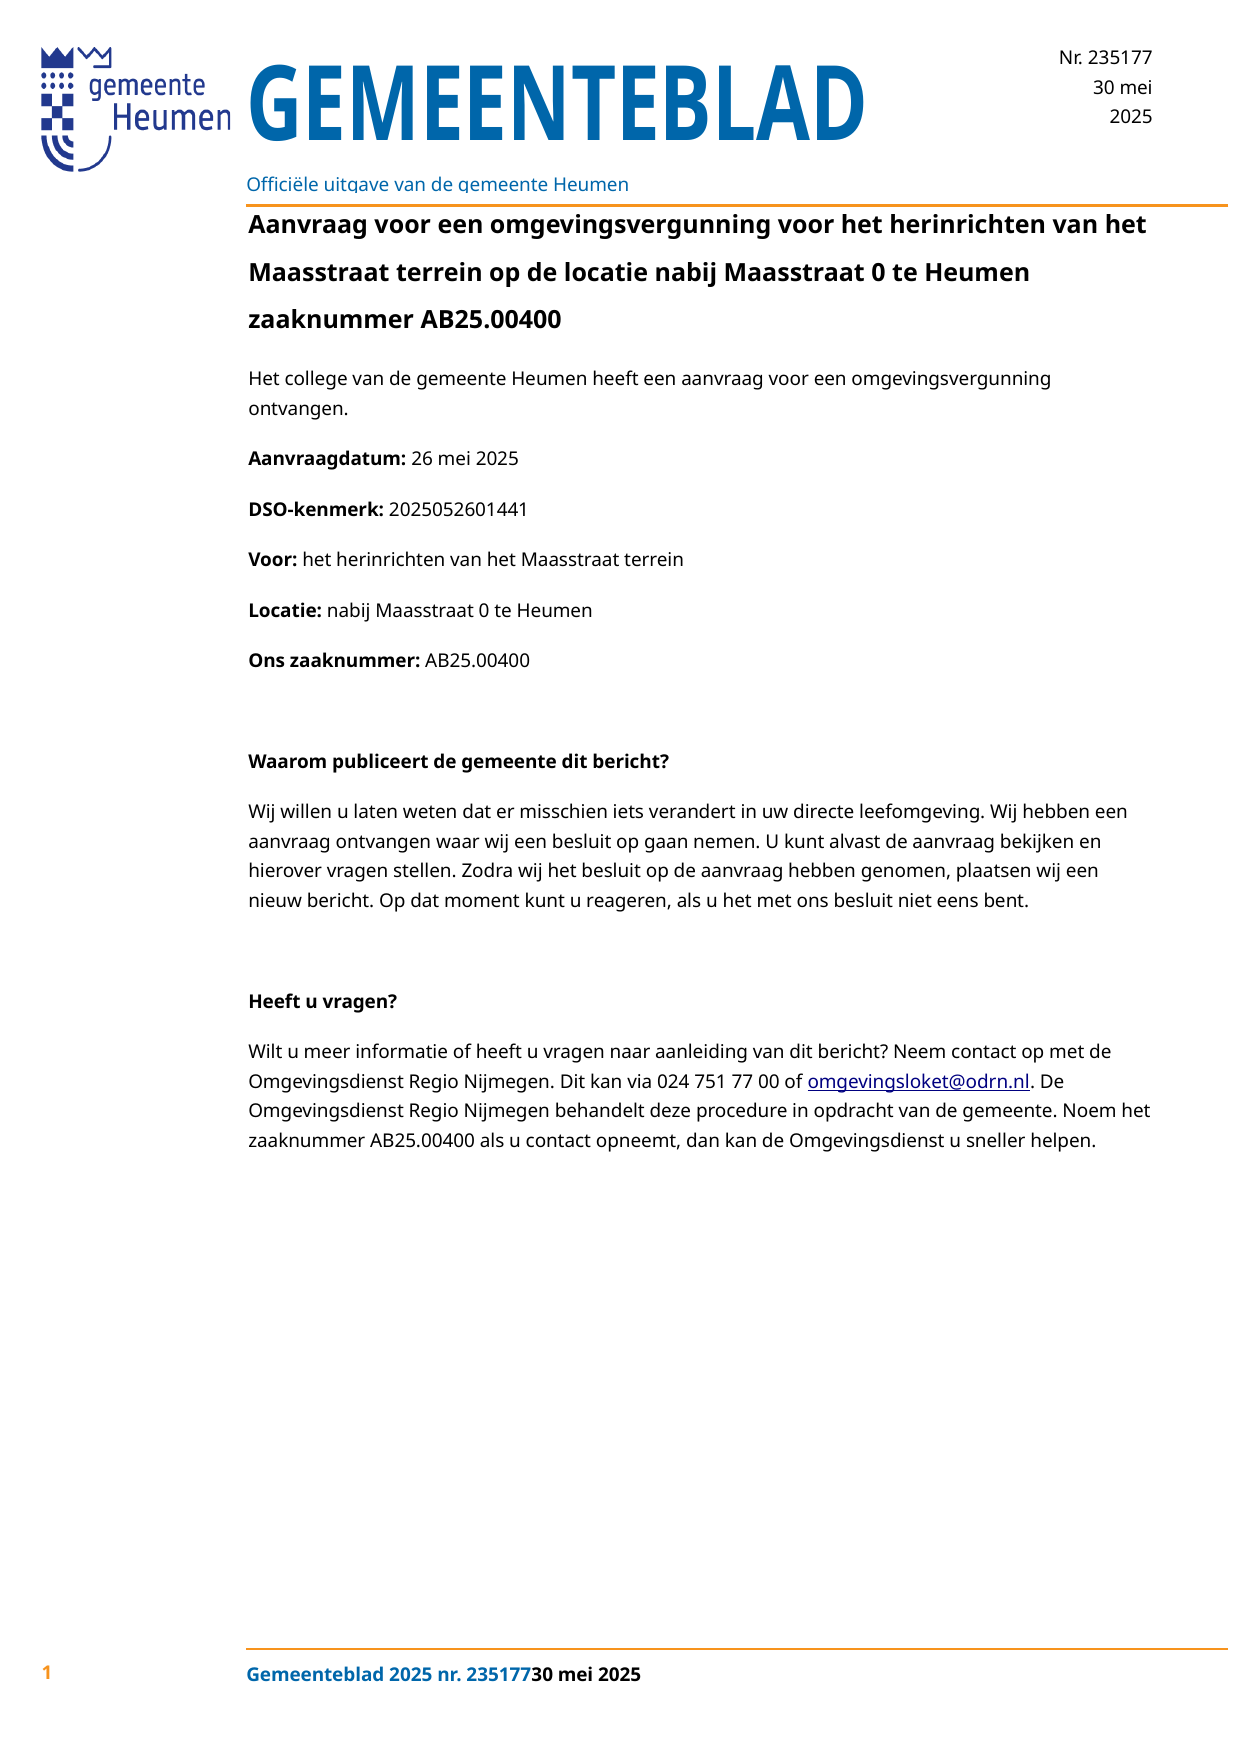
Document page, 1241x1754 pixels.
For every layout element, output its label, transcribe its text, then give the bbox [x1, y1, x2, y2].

picture [41, 47, 231, 172]
text Wij willen u laten weten dat er misschien iets verandert in uw directe leefomgeving. Wij hebben een aanvraag ontvangen waar wij een besluit op gaan nemen. U kunt alvast de aanvraag bekijken en hierover vragen stellen. Zodra wij het besluit op de aanvraag hebben genomen, plaatsen wij een nieuw bericht. Op dat moment kunt u reageren, als u het met ons besluit niet eens bent. [248, 798, 1152, 913]
text Locatie: nabij Maasstraat 0 te Heumen [248, 597, 1152, 622]
text Het college van de gemeente Heumen heeft een aanvraag voor een omgevingsvergunning ontvangen. [248, 366, 1152, 421]
text Aanvraag voor een omgevingsvergunning voor het herinrichten van het Maasstraat terrein op de locatie nabij Maasstraat 0 te Heumen zaaknummer AB25.00400 [248, 207, 1152, 336]
text Wilt u meer informatie of heeft u vragen naar aanleiding van dit bericht? Neem contact op met de Omgevingsdienst Regio Nijmegen. Dit kan via 024 751 77 00 of omgevingsloket@odrn.nl. De Omgevingsdienst Regio Nijmegen behandelt deze procedure in opdracht van de gemeente. Noem het zaaknummer AB25.00400 als u contact opneemt, dan kan de Omgevingsdienst u sneller helpen. [248, 1038, 1152, 1153]
text Waarom publiceert de gemeente dit bericht? [248, 748, 1152, 774]
text Voor: het herinrichten van het Maasstraat terrein [248, 546, 1152, 572]
text DSO-kenmerk: 2025052601441 [248, 496, 1152, 522]
text Heeft u vragen? [248, 988, 1152, 1014]
text Ons zaaknummer: AB25.00400 [248, 647, 1152, 673]
text Aanvraagdatum: 26 mei 2025 [248, 446, 1152, 471]
